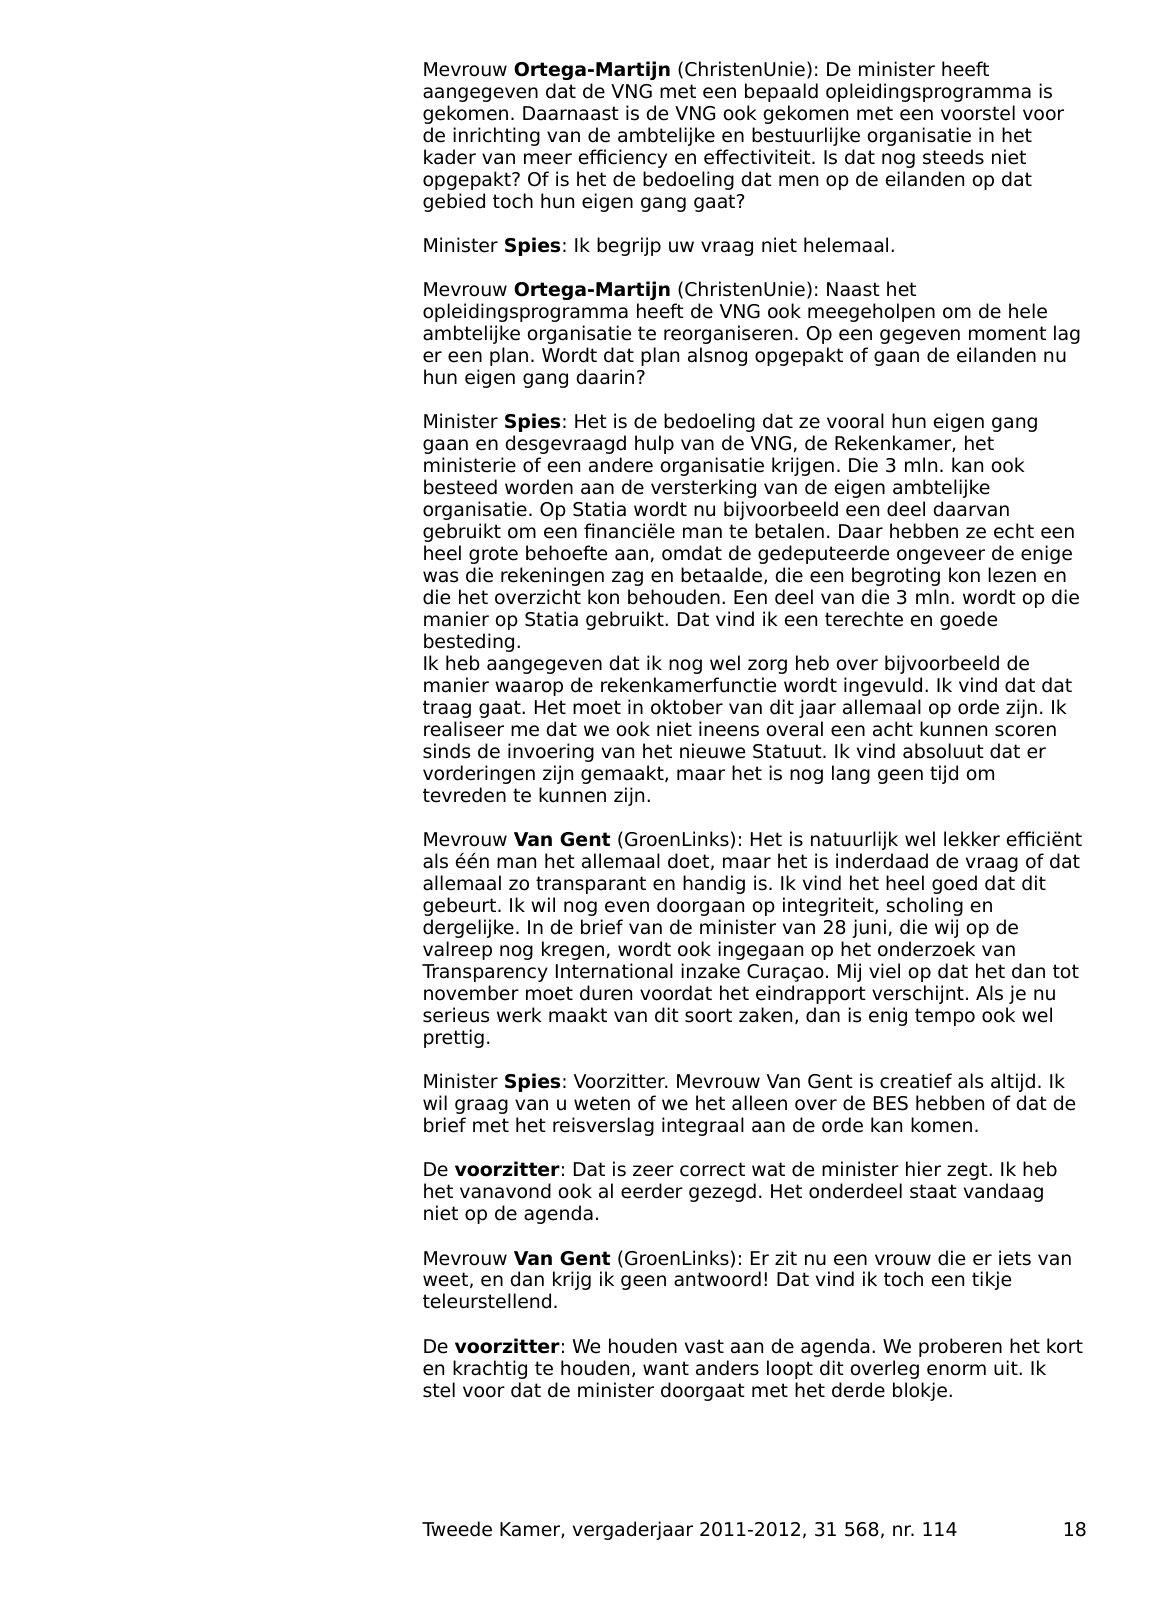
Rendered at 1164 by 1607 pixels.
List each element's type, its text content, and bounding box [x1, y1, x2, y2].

text Minister Spies: Voorzitter. Mevrouw Van Gent is creatief als altijd. Ik wil graag van u weten of we het alleen over de BES hebben of dat de brief met het reisverslag integraal aan de orde kan komen. [422, 1071, 1087, 1137]
text De voorzitter: Dat is zeer correct wat de minister hier zegt. Ik heb het vanavond ook al eerder gezegd. Het onderdeel staat vandaag niet op de agenda. [422, 1159, 1087, 1225]
text Mevrouw Ortega-Martijn (ChristenUnie): Naast het opleidingsprogramma heeft de VNG ook meegeholpen om de hele ambtelijke organisatie te reorganiseren. Op een gegeven moment lag er een plan. Wordt dat plan alsnog opgepakt of gaan de eilanden nu hun eigen gang daarin? [422, 279, 1087, 389]
text Minister Spies: Het is de bedoeling dat ze vooral hun eigen gang gaan en desgevraagd hulp van de VNG, de Rekenkamer, het ministerie of een andere organisatie krijgen. Die 3 mln. kan ook besteed worden aan de versterking van de eigen ambtelijke organisatie. Op Statia wordt nu bijvoorbeeld een deel daarvan gebruikt om een financiële man te betalen. Daar hebben ze echt een heel grote behoefte aan, omdat de gedeputeerde ongeveer de enige was die rekeningen zag en betaalde, die een begroting kon lezen en die het overzicht kon behouden. Een deel van die 3 mln. wordt op die manier op Statia gebruikt. Dat vind ik een terechte en goede besteding. [422, 411, 1087, 653]
text Mevrouw Van Gent (GroenLinks): Er zit nu een vrouw die er iets van weet, en dan krijg ik geen antwoord! Dat vind ik toch een tikje teleurstellend. [422, 1247, 1087, 1313]
text Ik heb aangegeven dat ik nog wel zorg heb over bijvoorbeeld de manier waarop de rekenkamerfunctie wordt ingevuld. Ik vind dat dat traag gaat. Het moet in oktober van dit jaar allemaal op orde zijn. Ik realiseer me dat we ook niet ineens overal een acht kunnen scoren sinds de invoering van het nieuwe Statuut. Ik vind absoluut dat er vorderingen zijn gemaakt, maar het is nog lang geen tijd om tevreden te kunnen zijn. [422, 653, 1087, 807]
text De voorzitter: We houden vast aan de agenda. We proberen het kort en krachtig te houden, want anders loopt dit overleg enorm uit. Ik stel voor dat de minister doorgaat met het derde blokje. [422, 1336, 1087, 1401]
text Mevrouw Van Gent (GroenLinks): Het is natuurlijk wel lekker efficiënt als één man het allemaal doet, maar het is inderdaad de vraag of dat allemaal zo transparant en handig is. Ik vind het heel goed dat dit gebeurt. Ik wil nog even doorgaan op integriteit, scholing en dergelijke. In de brief van de minister van 28 juni, die wij op de valreep nog kregen, wordt ook ingegaan op het onderzoek van Transparency International inzake Curaçao. Mij viel op dat het dan tot november moet duren voordat het eindrapport verschijnt. Als je nu serieus werk maakt van dit soort zaken, dan is enig tempo ook wel prettig. [422, 829, 1087, 1049]
text Mevrouw Ortega-Martijn (ChristenUnie): De minister heeft aangegeven dat de VNG met een bepaald opleidingsprogramma is gekomen. Daarnaast is de VNG ook gekomen met een voorstel voor de inrichting van de ambtelijke en bestuurlijke organisatie in het kader van meer efficiency en effectiviteit. Is dat nog steeds niet opgepakt? Of is het de bedoeling dat men op de eilanden op dat gebied toch hun eigen gang gaat? [422, 59, 1087, 213]
text Minister Spies: Ik begrijp uw vraag niet helemaal. [422, 235, 1087, 257]
